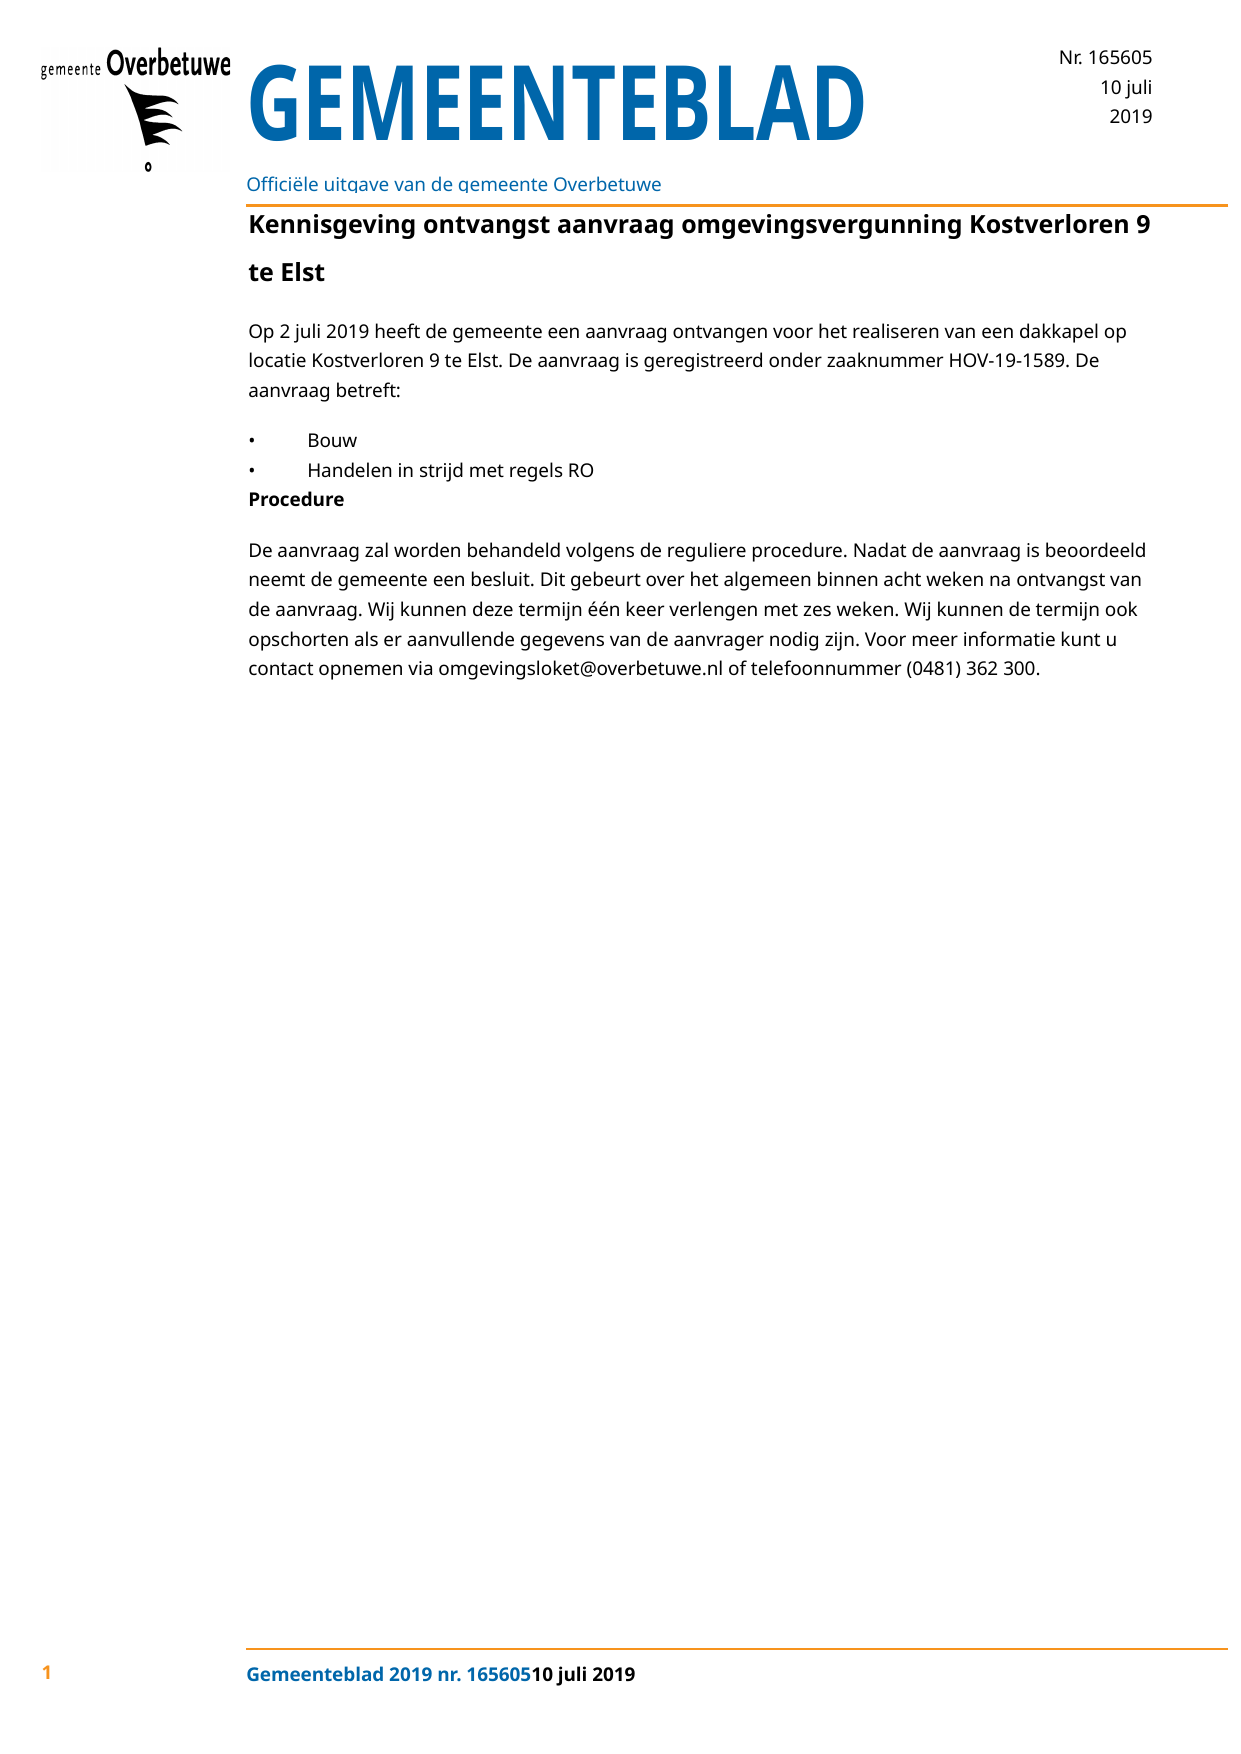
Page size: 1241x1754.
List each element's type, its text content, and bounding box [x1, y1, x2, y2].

picture [41, 47, 231, 172]
text Kennisgeving ontvangst aanvraag omgevingsvergunning Kostverloren 9 te Elst [248, 207, 1152, 288]
text De aanvraag zal worden behandeld volgens de reguliere procedure. Nadat de aanvraag is beoordeeld neemt de gemeente een besluit. Dit gebeurt over het algemeen binnen acht weken na ontvangst van de aanvraag. Wij kunnen deze termijn één keer verlengen met zes weken. Wij kunnen de termijn ook opschorten als er aanvullende gegevens van de aanvrager nodig zijn. Voor meer informatie kunt u contact opnemen via omgevingsloket@overbetuwe.nl of telefoonnummer (0481) 362 300. [248, 537, 1152, 681]
text Op 2 juli 2019 heeft de gemeente een aanvraag ontvangen voor het realiseren van een dakkapel op locatie Kostverloren 9 te Elst. De aanvraag is geregistreerd onder zaaknummer HOV-19-1589. De aanvraag betreft: [248, 318, 1152, 403]
list Bouw [248, 427, 1152, 453]
text Procedure [248, 487, 1152, 512]
list Handelen in strijd met regels RO [248, 457, 1152, 483]
